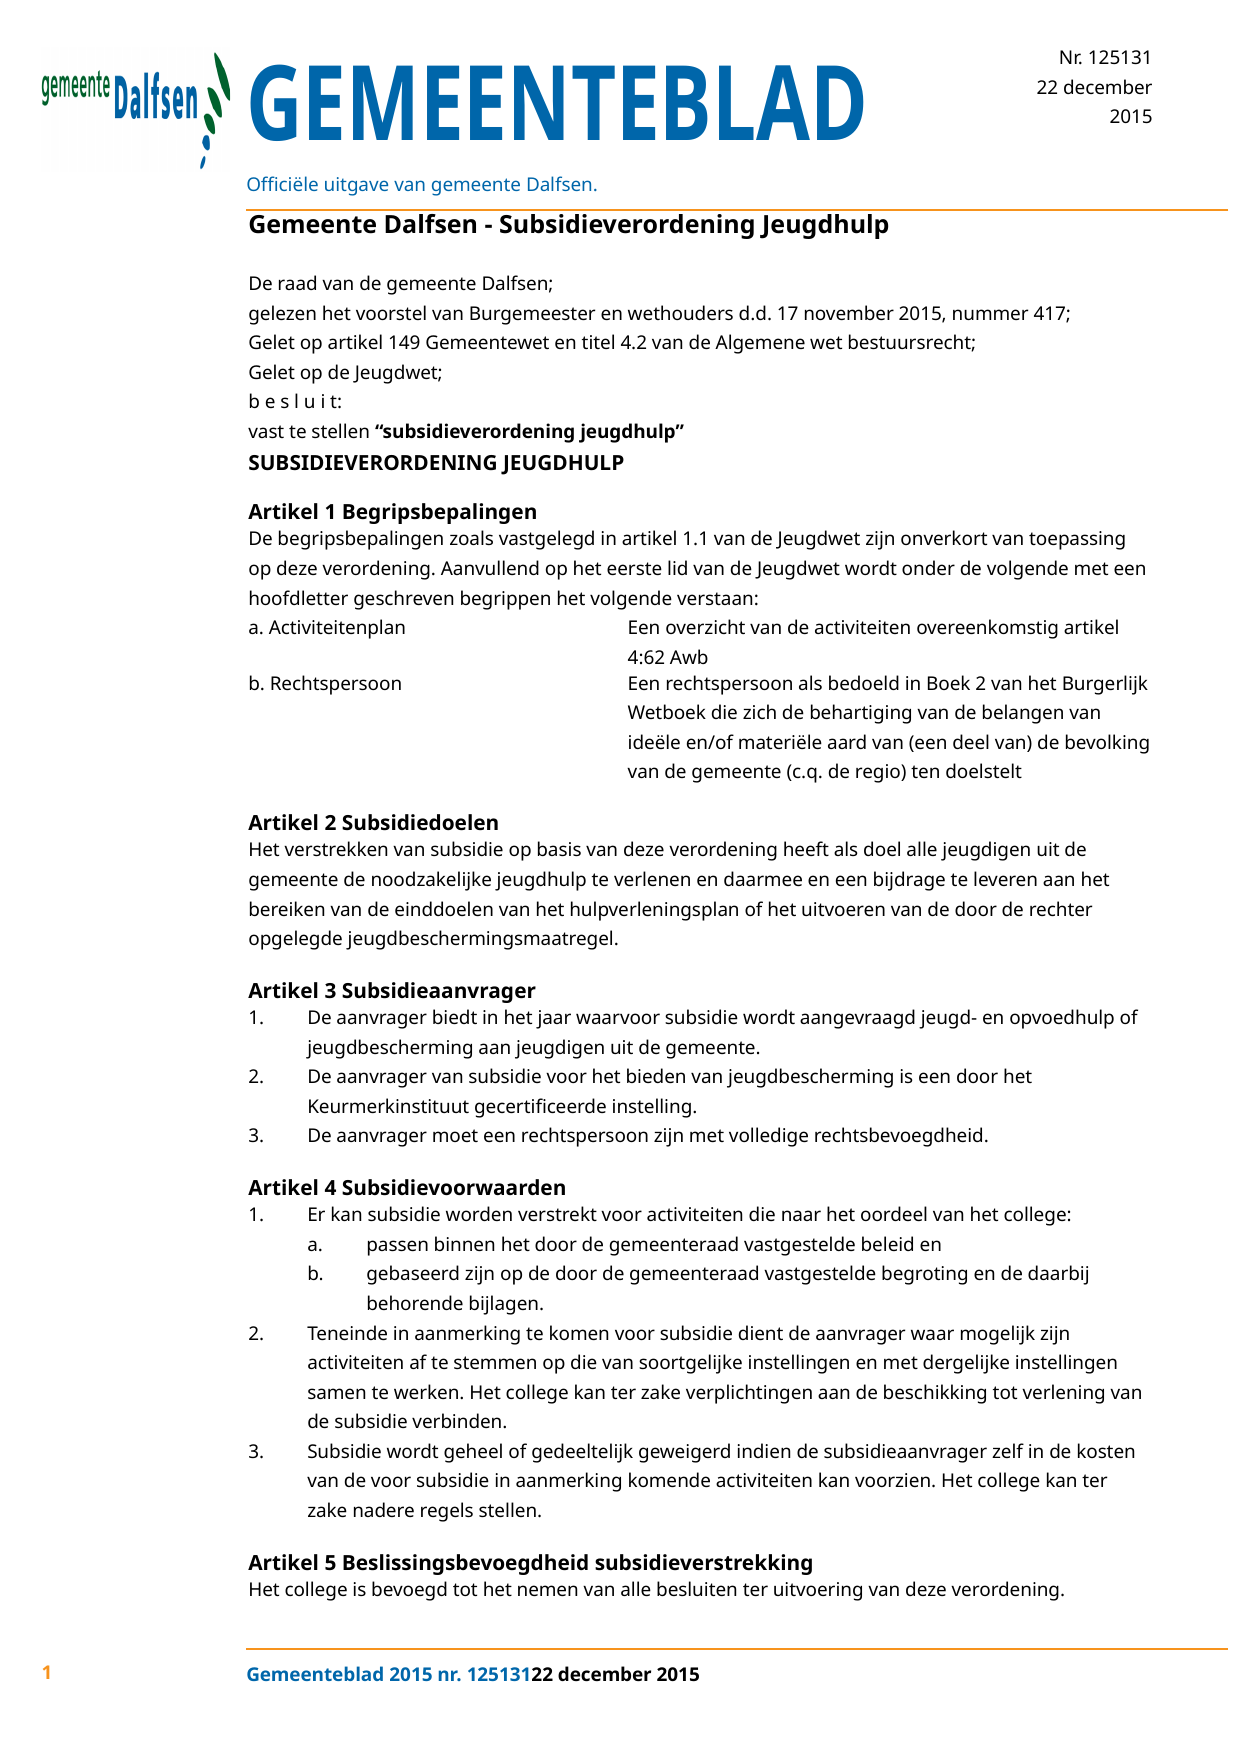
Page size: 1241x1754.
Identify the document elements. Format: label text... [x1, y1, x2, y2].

table_cell b. Rechtspersoon [248, 670, 627, 784]
text Artikel 3 Subsidieaanvrager [248, 976, 1152, 1004]
text Gelet op de Jeugdwet; [248, 359, 1152, 385]
list passen binnen het door de gemeenteraad vastgestelde beleid en [307, 1231, 1152, 1257]
text Het college is bevoegd tot het nemen van alle besluiten ter uitvoering van deze verordening. [248, 1576, 1152, 1602]
text De raad van de gemeente Dalfsen; [248, 270, 1152, 296]
text vast te stellen “subsidieverordening jeugdhulp” [248, 418, 1152, 444]
list Er kan subsidie worden verstrekt voor activiteiten die naar het oordeel van het college: [248, 1201, 1152, 1227]
list gebaseerd zijn op de door de gemeenteraad vastgestelde begroting en de daarbij behorende bijlagen. [307, 1261, 1152, 1316]
table_cell Een rechtspersoon als bedoeld in Boek 2 van het Burgerlijk Wetboek die zich de behartiging van de belangen van ideële en/of materiële aard van (een deel van) de bevolking van de gemeente (c.q. de regio) ten doelstelt [628, 670, 1152, 784]
list De aanvrager van subsidie voor het bieden van jeugdbescherming is een door het Keurmerkinstituut gecertificeerde instelling. [248, 1063, 1152, 1119]
text SUBSIDIEVERORDENING JEUGDHULP [248, 448, 1152, 476]
list Teneinde in aanmerking te komen voor subsidie dient de aanvrager waar mogelijk zijn activiteiten af te stemmen op die van soortgelijke instellingen en met dergelijke instellingen samen te werken. Het college kan ter zake verplichtingen aan de beschikking tot verlening van de subsidie verbinden. [248, 1320, 1152, 1434]
text b e s l u i t: [248, 389, 1152, 414]
text gelezen het voorstel van Burgemeester en wethouders d.d. 17 november 2015, nummer 417; [248, 300, 1152, 326]
text Gemeente Dalfsen - Subsidieverordening Jeugdhulp [248, 211, 1152, 241]
list Subsidie wordt geheel of gedeeltelijk geweigerd indien de subsidieaanvrager zelf in de kosten van de voor subsidie in aanmerking komende activiteiten kan voorzien. Het college kan ter zake nadere regels stellen. [248, 1438, 1152, 1523]
text Het verstrekken van subsidie op basis van deze verordening heeft als doel alle jeugdigen uit de gemeente de noodzakelijke jeugdhulp te verlenen en daarmee en een bijdrage te leveren aan het bereiken van de einddoelen van het hulpverleningsplan of het uitvoeren van de door de rechter opgelegde jeugdbeschermingsmaatregel. [248, 837, 1152, 951]
list De aanvrager moet een rechtspersoon zijn met volledige rechtsbevoegdheid. [248, 1123, 1152, 1148]
text Gelet op artikel 149 Gemeentewet en titel 4.2 van de Algemene wet bestuursrecht; [248, 329, 1152, 355]
table_header a. Activiteitenplan [248, 614, 627, 670]
text De begripsbepalingen zoals vastgelegd in artikel 1.1 van de Jeugdwet zijn onverkort van toepassing op deze verordening. Aanvullend op het eerste lid van de Jeugdwet wordt onder de volgende met een hoofdletter geschreven begrippen het volgende verstaan: [248, 526, 1152, 610]
table_header Een overzicht van de activiteiten overeenkomstig artikel 4:62 Awb [628, 614, 1152, 670]
list De aanvrager biedt in het jaar waarvoor subsidie wordt aangevraagd jeugd- en opvoedhulp of jeugdbescherming aan jeugdigen uit de gemeente. [248, 1004, 1152, 1059]
text Artikel 4 Subsidievoorwaarden [248, 1173, 1152, 1201]
picture [41, 47, 231, 172]
text Artikel 2 Subsidiedoelen [248, 808, 1152, 837]
text Artikel 1 Begripsbepalingen [248, 497, 1152, 526]
text Artikel 5 Beslissingsbevoegdheid subsidieverstrekking [248, 1548, 1152, 1576]
